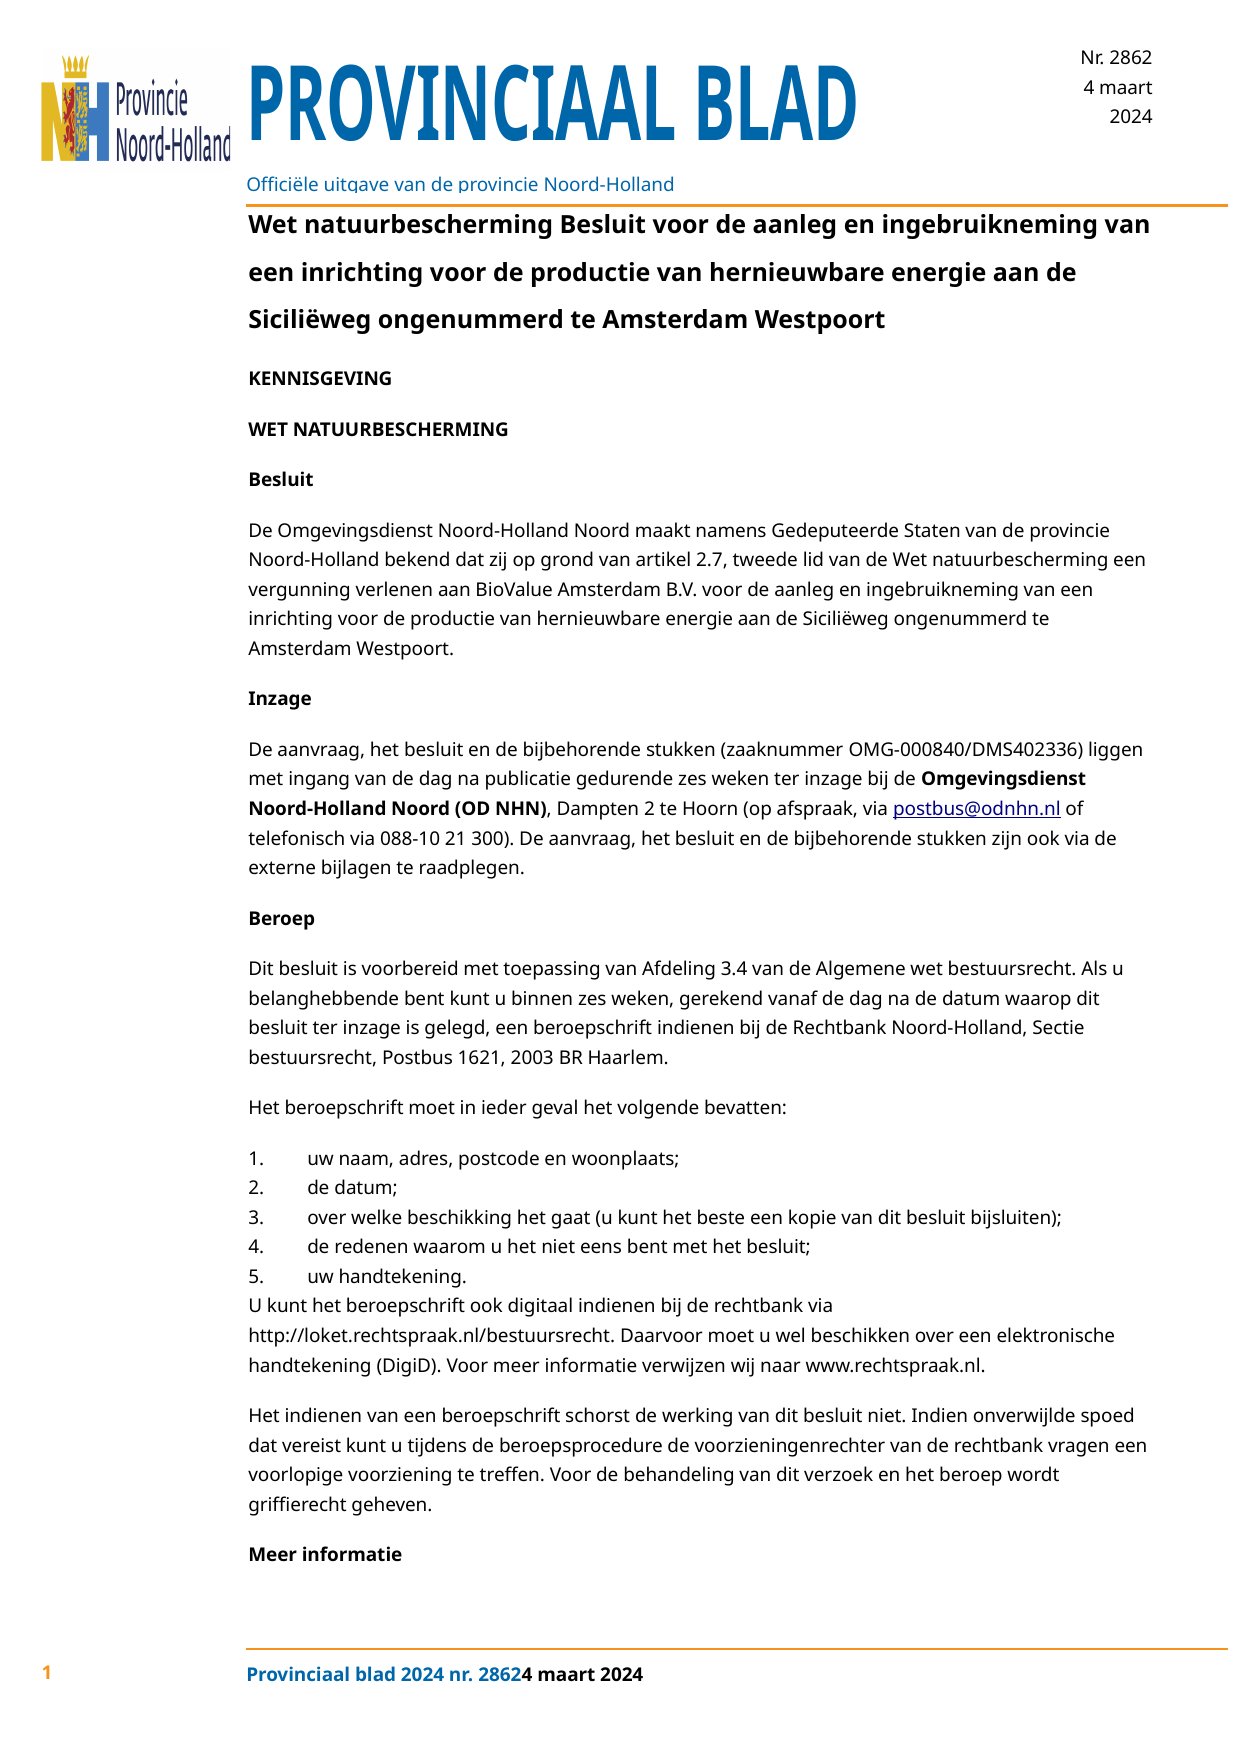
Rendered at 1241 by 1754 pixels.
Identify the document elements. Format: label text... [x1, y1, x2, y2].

list de redenen waarom u het niet eens bent met het besluit; [248, 1233, 1152, 1259]
list over welke beschikking het gaat (u kunt het beste een kopie van dit besluit bijsluiten); [248, 1204, 1152, 1229]
text De aanvraag, het besluit en de bijbehorende stukken (zaaknummer OMG-000840/DMS402336) liggen met ingang van de dag na publicatie gedurende zes weken ter inzage bij de Omgevingsdienst Noord-Holland Noord (OD NHN), Dampten 2 te Hoorn (op afspraak, via postbus@odnhn.nl of telefonisch via 088-10 21 300). De aanvraag, het besluit en de bijbehorende stukken zijn ook via de externe bijlagen te raadplegen. [248, 736, 1152, 880]
text Wet natuurbescherming Besluit voor de aanleg en ingebruikneming van een inrichting voor de productie van hernieuwbare energie aan de Siciliëweg ongenummerd te Amsterdam Westpoort [248, 207, 1152, 336]
text WET NATUURBESCHERMING [248, 416, 1152, 442]
text Het beroepschrift moet in ieder geval het volgende bevatten: [248, 1094, 1152, 1120]
list de datum; [248, 1174, 1152, 1200]
picture [41, 47, 231, 172]
text KENNISGEVING [248, 366, 1152, 391]
text Meer informatie [248, 1541, 1152, 1567]
text De Omgevingsdienst Noord-Holland Noord maakt namens Gedeputeerde Staten van de provincie Noord-Holland bekend dat zij op grond van artikel 2.7, tweede lid van de Wet natuurbescherming een vergunning verlenen aan BioValue Amsterdam B.V. voor de aanleg en ingebruikneming van een inrichting voor de productie van hernieuwbare energie aan de Siciliëweg ongenummerd te Amsterdam Westpoort. [248, 517, 1152, 661]
text Dit besluit is voorbereid met toepassing van Afdeling 3.4 van de Algemene wet bestuursrecht. Als u belanghebbende bent kunt u binnen zes weken, gerekend vanaf de dag na de datum waarop dit besluit ter inzage is gelegd, een beroepschrift indienen bij de Rechtbank Noord-Holland, Sectie bestuursrecht, Postbus 1621, 2003 BR Haarlem. [248, 955, 1152, 1069]
list uw naam, adres, postcode en woonplaats; [248, 1145, 1152, 1170]
text U kunt het beroepschrift ook digitaal indienen bij de rechtbank via http://loket.rechtspraak.nl/bestuursrecht. Daarvoor moet u wel beschikken over een elektronische handtekening (DigiD). Voor meer informatie verwijzen wij naar www.rechtspraak.nl. [248, 1293, 1152, 1377]
text Het indienen van een beroepschrift schorst de werking van dit besluit niet. Indien onverwijlde spoed dat vereist kunt u tijdens de beroepsprocedure de voorzieningenrechter van de rechtbank vragen een voorlopige voorziening te treffen. Voor de behandeling van dit verzoek en het beroep wordt griffierecht geheven. [248, 1402, 1152, 1517]
text Besluit [248, 466, 1152, 492]
text Beroep [248, 905, 1152, 930]
text Inzage [248, 686, 1152, 711]
list uw handtekening. [248, 1263, 1152, 1289]
